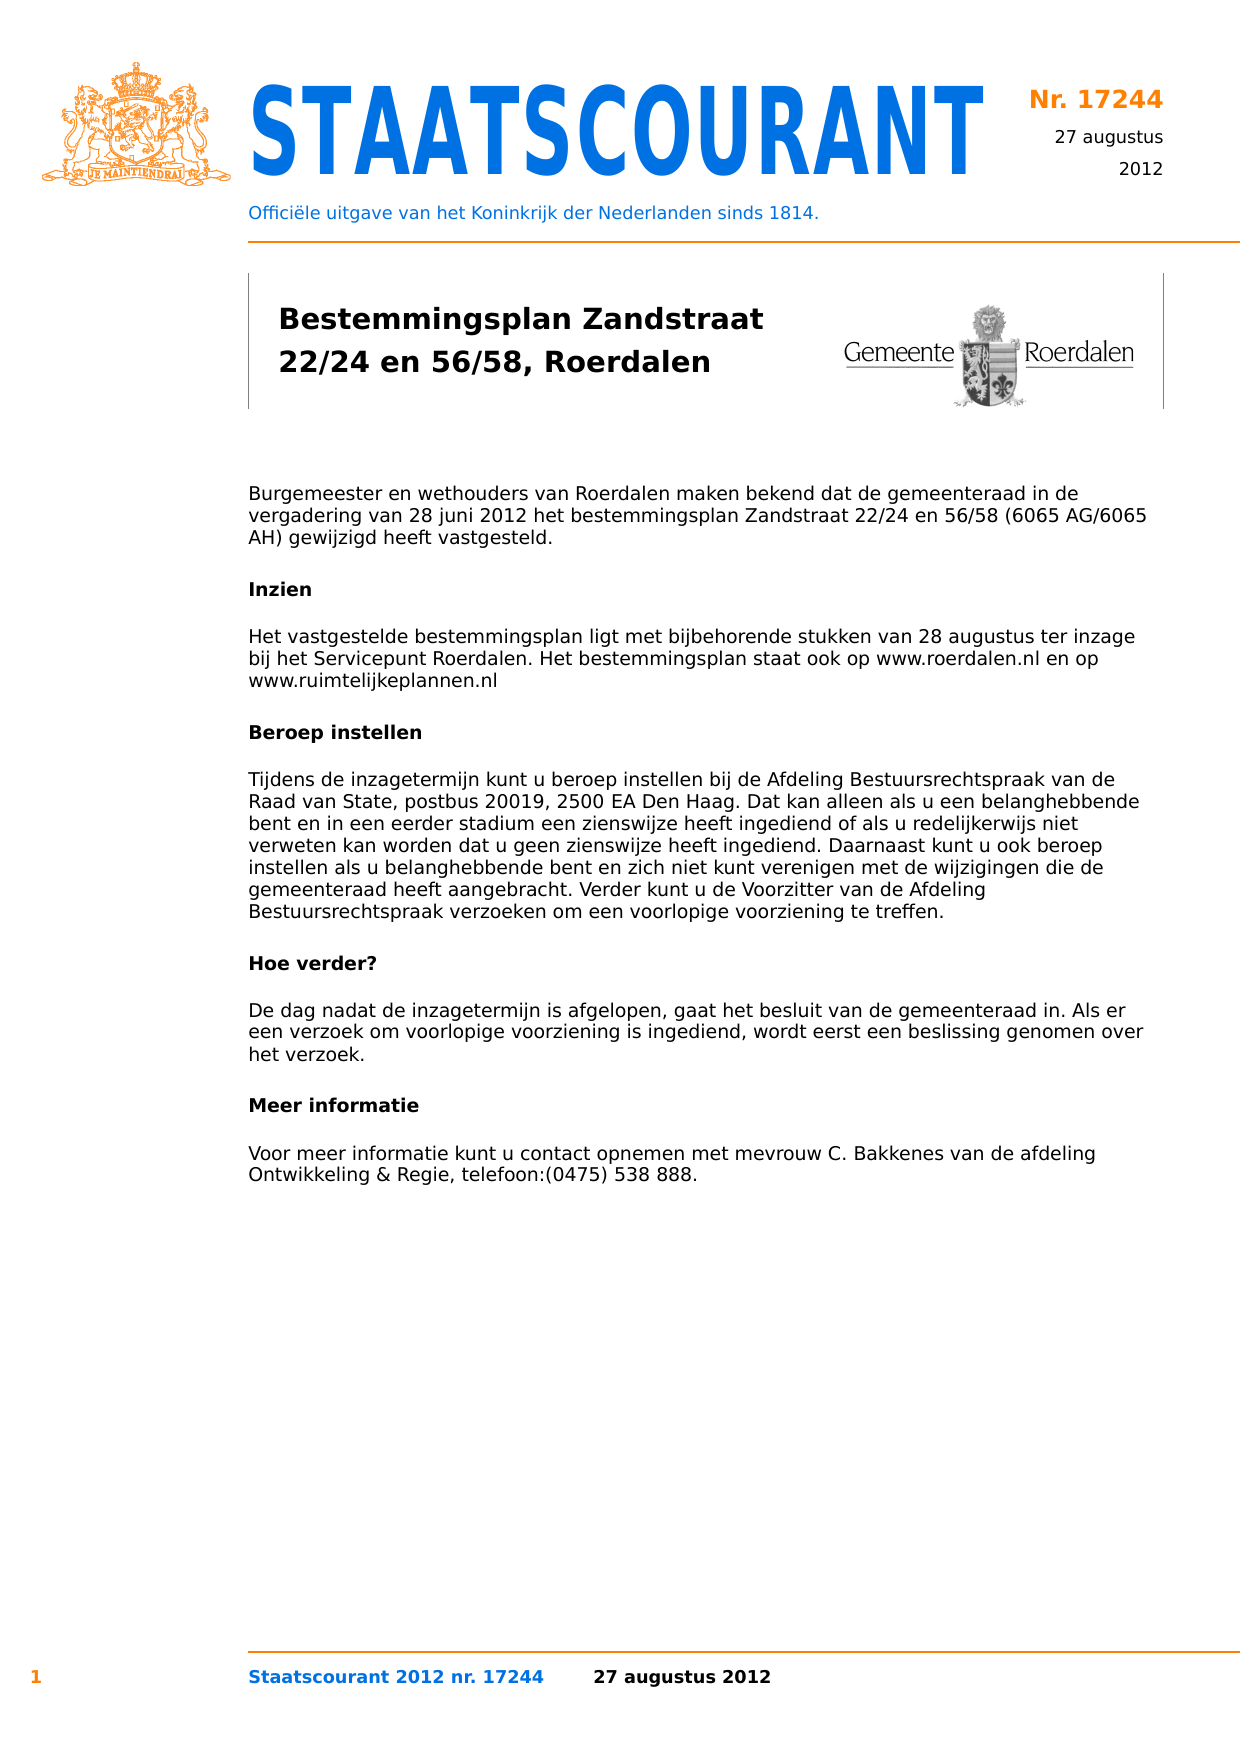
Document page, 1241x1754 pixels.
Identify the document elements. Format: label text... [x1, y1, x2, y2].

subtitle Inzien [248, 579, 1163, 601]
subtitle Meer informatie [248, 1095, 1163, 1117]
table_header STAATSCOURANT [248, 62, 998, 203]
text Het vastgestelde bestemmingsplan ligt met bijbehorende stukken van 28 augustus ter inzage bij het Servicepunt Roerdalen. Het bestemmingsplan staat ook op www.roerdalen.nl en op www.ruimtelijkeplannen.nl [248, 626, 1163, 692]
table_header Nr. 17244 [998, 62, 1240, 121]
table_cell 27 augustus [998, 121, 1240, 153]
picture [844, 302, 1134, 409]
table_header [25, 62, 248, 241]
table_cell Officiële uitgave van het Koninkrijk der Nederlanden sinds 1814. [248, 203, 1240, 241]
subtitle Bestemmingsplan Zandstraat 22/24 en 56/58, Roerdalen [249, 273, 1163, 409]
text De dag nadat de inzagetermijn is afgelopen, gaat het besluit van de gemeenteraad in. Als er een verzoek om voorlopige voorziening is ingediend, wordt eerst een beslissing genomen over het verzoek. [248, 999, 1163, 1065]
text Tijdens de inzagetermijn kunt u beroep instellen bij de Afdeling Bestuursrechtspraak van de Raad van State, postbus 20019, 2500 EA Den Haag. Dat kan alleen als u een belanghebbende bent en in een eerder stadium een zienswijze heeft ingediend of als u redelijkerwijs niet verweten kan worden dat u geen zienswijze heeft ingediend. Daarnaast kunt u ook beroep instellen als u belanghebbende bent en zich niet kunt verenigen met de wijzigingen die de gemeenteraad heeft aangebracht. Verder kunt u de Voorzitter van de Afdeling Bestuursrechtspraak verzoeken om een voorlopige voorziening te treffen. [248, 769, 1163, 922]
picture [41, 62, 231, 186]
table_cell 2012 [998, 153, 1240, 203]
subtitle Beroep instellen [248, 722, 1163, 744]
text Voor meer informatie kunt u contact opnemen met mevrouw C. Bakkenes van de afdeling Ontwikkeling & Regie, telefoon:(0475) 538 888. [248, 1142, 1163, 1186]
text Burgemeester en wethouders van Roerdalen maken bekend dat de gemeenteraad in de vergadering van 28 juni 2012 het bestemmingsplan Zandstraat 22/24 en 56/58 (6065 AG/6065 AH) gewijzigd heeft vastgesteld. [248, 483, 1163, 549]
subtitle Hoe verder? [248, 952, 1163, 974]
